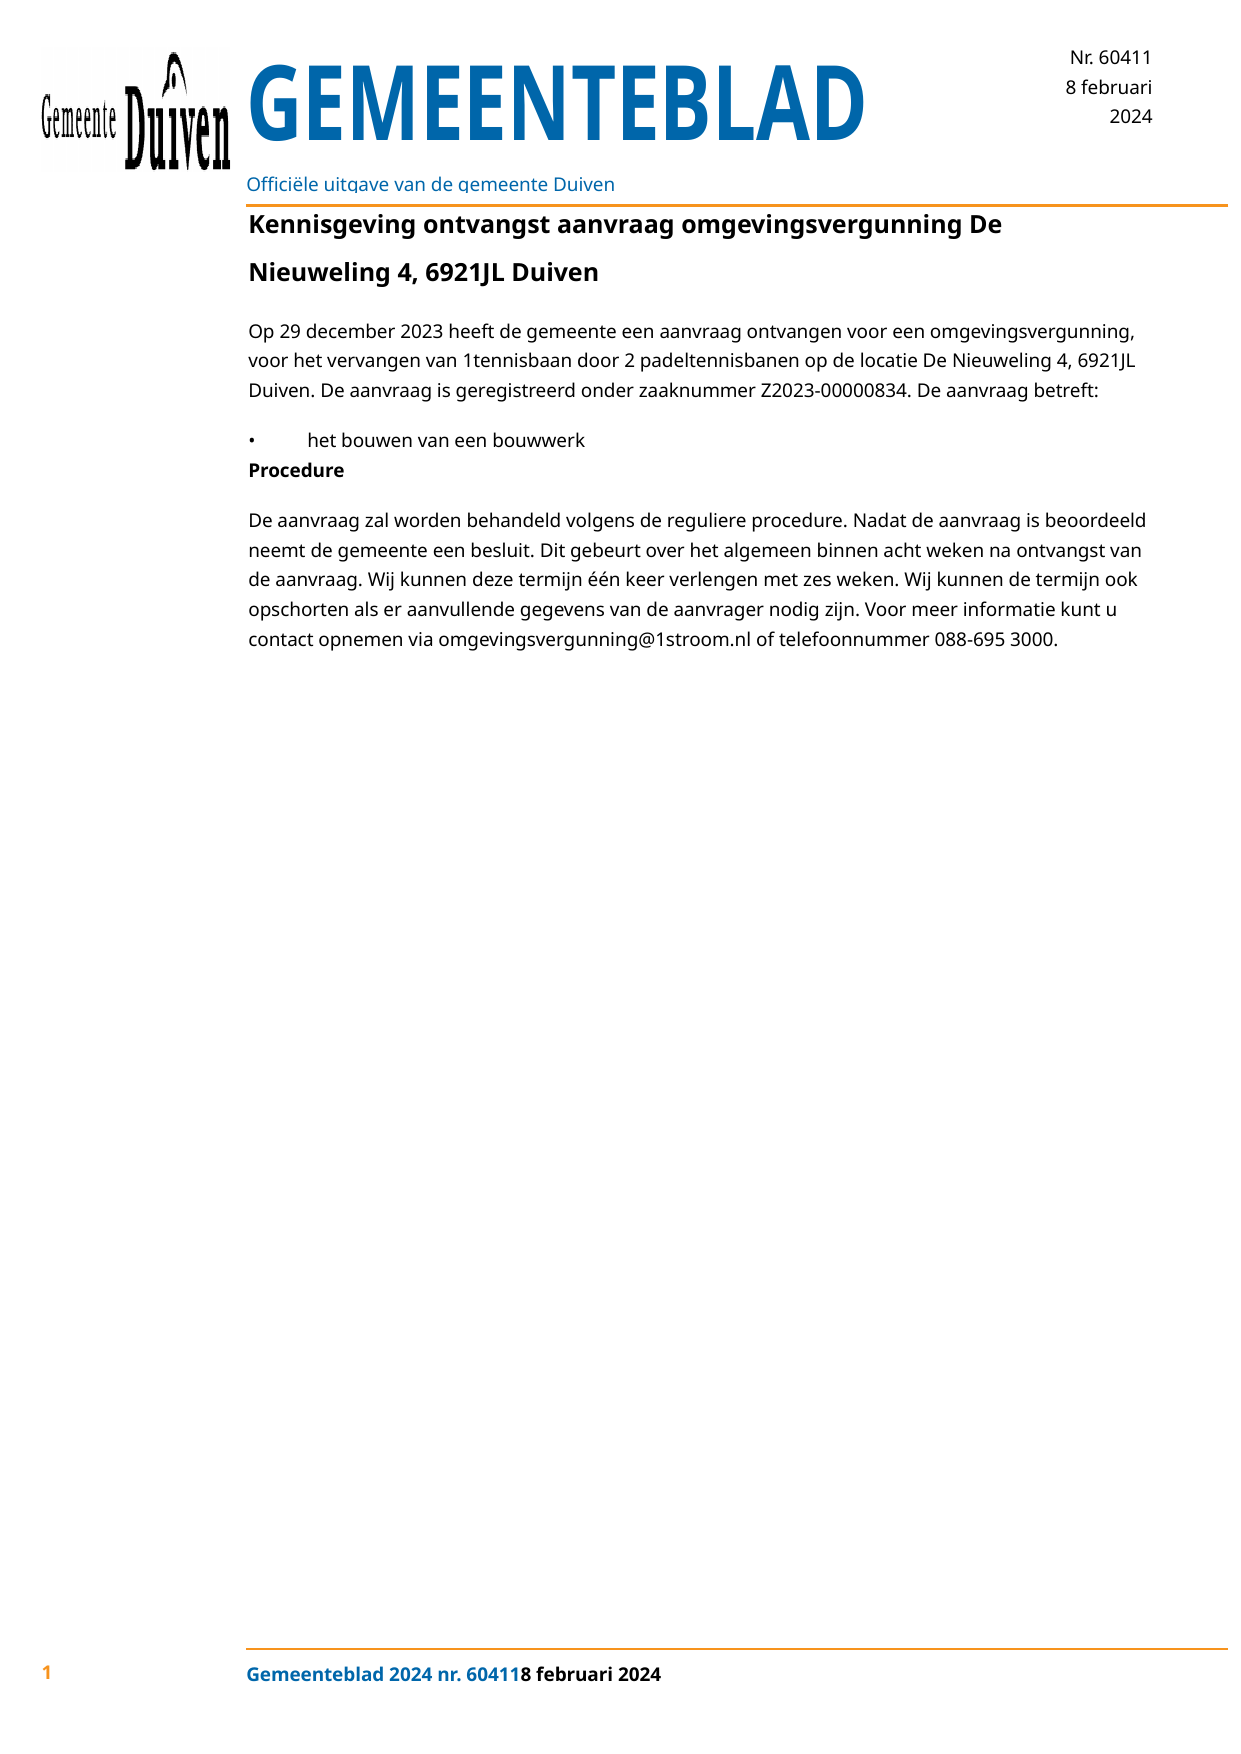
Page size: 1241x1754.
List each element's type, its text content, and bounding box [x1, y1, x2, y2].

list het bouwen van een bouwwerk [248, 427, 1152, 453]
text De aanvraag zal worden behandeld volgens de reguliere procedure. Nadat de aanvraag is beoordeeld neemt de gemeente een besluit. Dit gebeurt over het algemeen binnen acht weken na ontvangst van de aanvraag. Wij kunnen deze termijn één keer verlengen met zes weken. Wij kunnen de termijn ook opschorten als er aanvullende gegevens van de aanvrager nodig zijn. Voor meer informatie kunt u contact opnemen via omgevingsvergunning@1stroom.nl of telefoonnummer 088-695 3000. [248, 507, 1152, 652]
picture [41, 47, 231, 172]
text Procedure [248, 457, 1152, 483]
text Kennisgeving ontvangst aanvraag omgevingsvergunning De Nieuweling 4, 6921JL Duiven [248, 207, 1152, 288]
text Op 29 december 2023 heeft de gemeente een aanvraag ontvangen voor een omgevingsvergunning, voor het vervangen van 1tennisbaan door 2 padeltennisbanen op de locatie De Nieuweling 4, 6921JL Duiven. De aanvraag is geregistreerd onder zaaknummer Z2023-00000834. De aanvraag betreft: [248, 318, 1152, 403]
